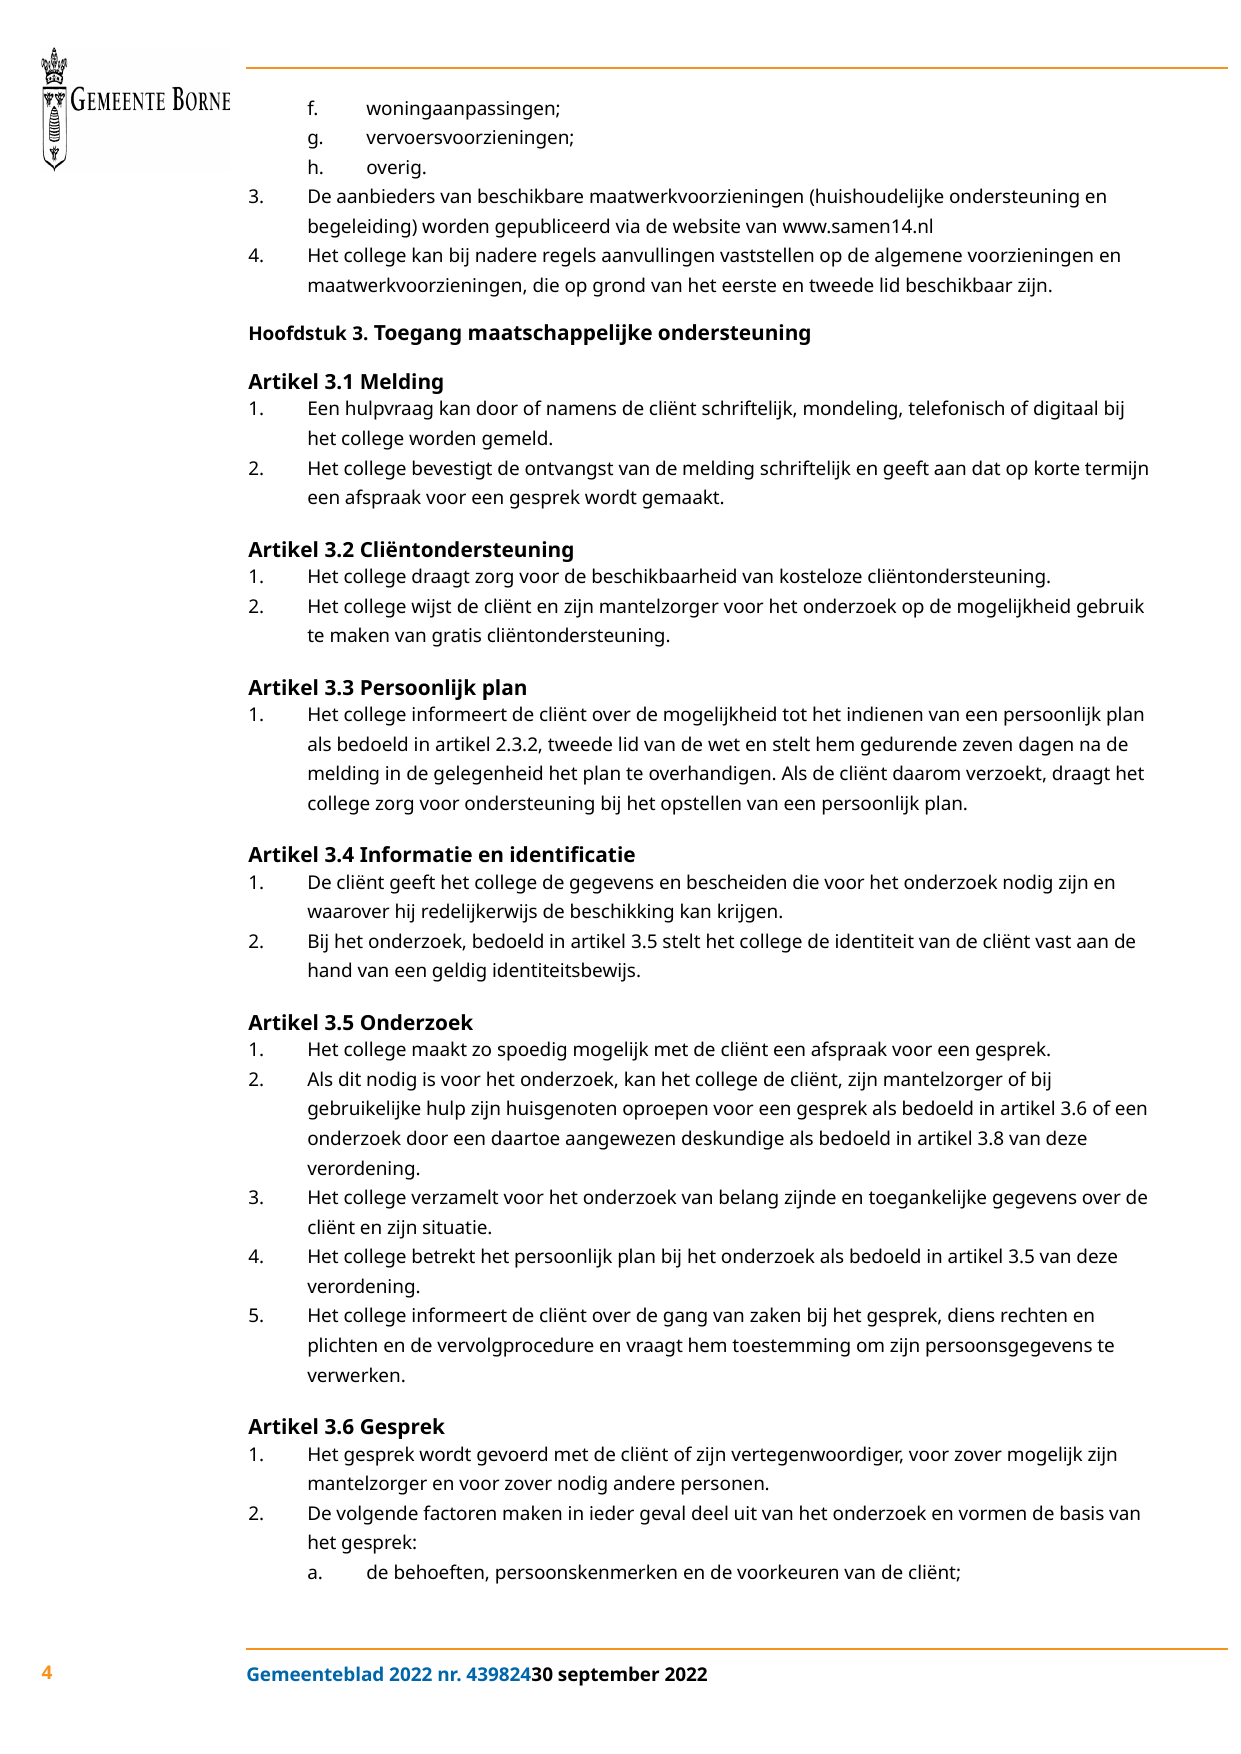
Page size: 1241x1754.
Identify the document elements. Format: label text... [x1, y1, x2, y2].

list Als dit nodig is voor het onderzoek, kan het college de cliënt, zijn mantelzorger of bij gebruikelijke hulp zijn huisgenoten oproepen voor een gesprek als bedoeld in artikel 3.6 of een onderzoek door een daartoe aangewezen deskundige als bedoeld in artikel 3.8 van deze verordening. [248, 1066, 1152, 1181]
list vervoersvoorzieningen; [307, 124, 1152, 150]
list Een hulpvraag kan door of namens de cliënt schriftelijk, mondeling, telefonisch of digitaal bij het college worden gemeld. [248, 396, 1152, 451]
list Het college maakt zo spoedig mogelijk met de cliënt een afspraak voor een gesprek. [248, 1036, 1152, 1062]
list Het college informeert de cliënt over de mogelijkheid tot het indienen van een persoonlijk plan als bedoeld in artikel 2.3.2, tweede lid van de wet en stelt hem gedurende zeven dagen na de melding in de gelegenheid het plan te overhandigen. Als de cliënt daarom verzoekt, draagt het college zorg voor ondersteuning bij het opstellen van een persoonlijk plan. [248, 701, 1152, 816]
text Artikel 3.5 Onderzoek [248, 1008, 1152, 1036]
list Het college verzamelt voor het onderzoek van belang zijnde en toegankelijke gegevens over de cliënt en zijn situatie. [248, 1184, 1152, 1240]
list Het college wijst de cliënt en zijn mantelzorger voor het onderzoek op de mogelijkheid gebruik te maken van gratis cliëntondersteuning. [248, 593, 1152, 648]
list Het gesprek wordt gevoerd met de cliënt of zijn vertegenwoordiger, voor zover mogelijk zijn mantelzorger en voor zover nodig andere personen. [248, 1441, 1152, 1496]
list woningaanpassingen; [307, 95, 1152, 121]
list De cliënt geeft het college de gegevens en bescheiden die voor het onderzoek nodig zijn en waarover hij redelijkerwijs de beschikking kan krijgen. [248, 869, 1152, 924]
text Artikel 3.3 Persoonlijk plan [248, 673, 1152, 701]
text Hoofdstuk 3. Toegang maatschappelijke ondersteuning [248, 318, 1152, 346]
list Het college informeert de cliënt over de gang van zaken bij het gesprek, diens rechten en plichten en de vervolgprocedure en vraagt hem toestemming om zijn persoonsgegevens te verwerken. [248, 1303, 1152, 1388]
list Het college draagt zorg voor de beschikbaarheid van kosteloze cliëntondersteuning. [248, 563, 1152, 589]
text Artikel 3.1 Melding [248, 367, 1152, 396]
picture [41, 47, 231, 172]
list Bij het onderzoek, bedoeld in artikel 3.5 stelt het college de identiteit van de cliënt vast aan de hand van een geldig identiteitsbewijs. [248, 928, 1152, 983]
list de behoeften, persoonskenmerken en de voorkeuren van de cliënt; [307, 1559, 1152, 1585]
list Het college kan bij nadere regels aanvullingen vaststellen op de algemene voorzieningen en maatwerkvoorzieningen, die op grond van het eerste en tweede lid beschikbaar zijn. [248, 243, 1152, 298]
list Het college betrekt het persoonlijk plan bij het onderzoek als bedoeld in artikel 3.5 van deze verordening. [248, 1243, 1152, 1299]
list Het college bevestigt de ontvangst van de melding schriftelijk en geeft aan dat op korte termijn een afspraak voor een gesprek wordt gemaakt. [248, 455, 1152, 510]
list overig. [307, 154, 1152, 180]
list De volgende factoren maken in ieder geval deel uit van het onderzoek en vormen de basis van het gesprek: [248, 1500, 1152, 1555]
text Artikel 3.2 Cliëntondersteuning [248, 535, 1152, 563]
list De aanbieders van beschikbare maatwerkvoorzieningen (huishoudelijke ondersteuning en begeleiding) worden gepubliceerd via de website van www.samen14.nl [248, 183, 1152, 239]
text Artikel 3.6 Gesprek [248, 1412, 1152, 1441]
text Artikel 3.4 Informatie en identificatie [248, 840, 1152, 869]
